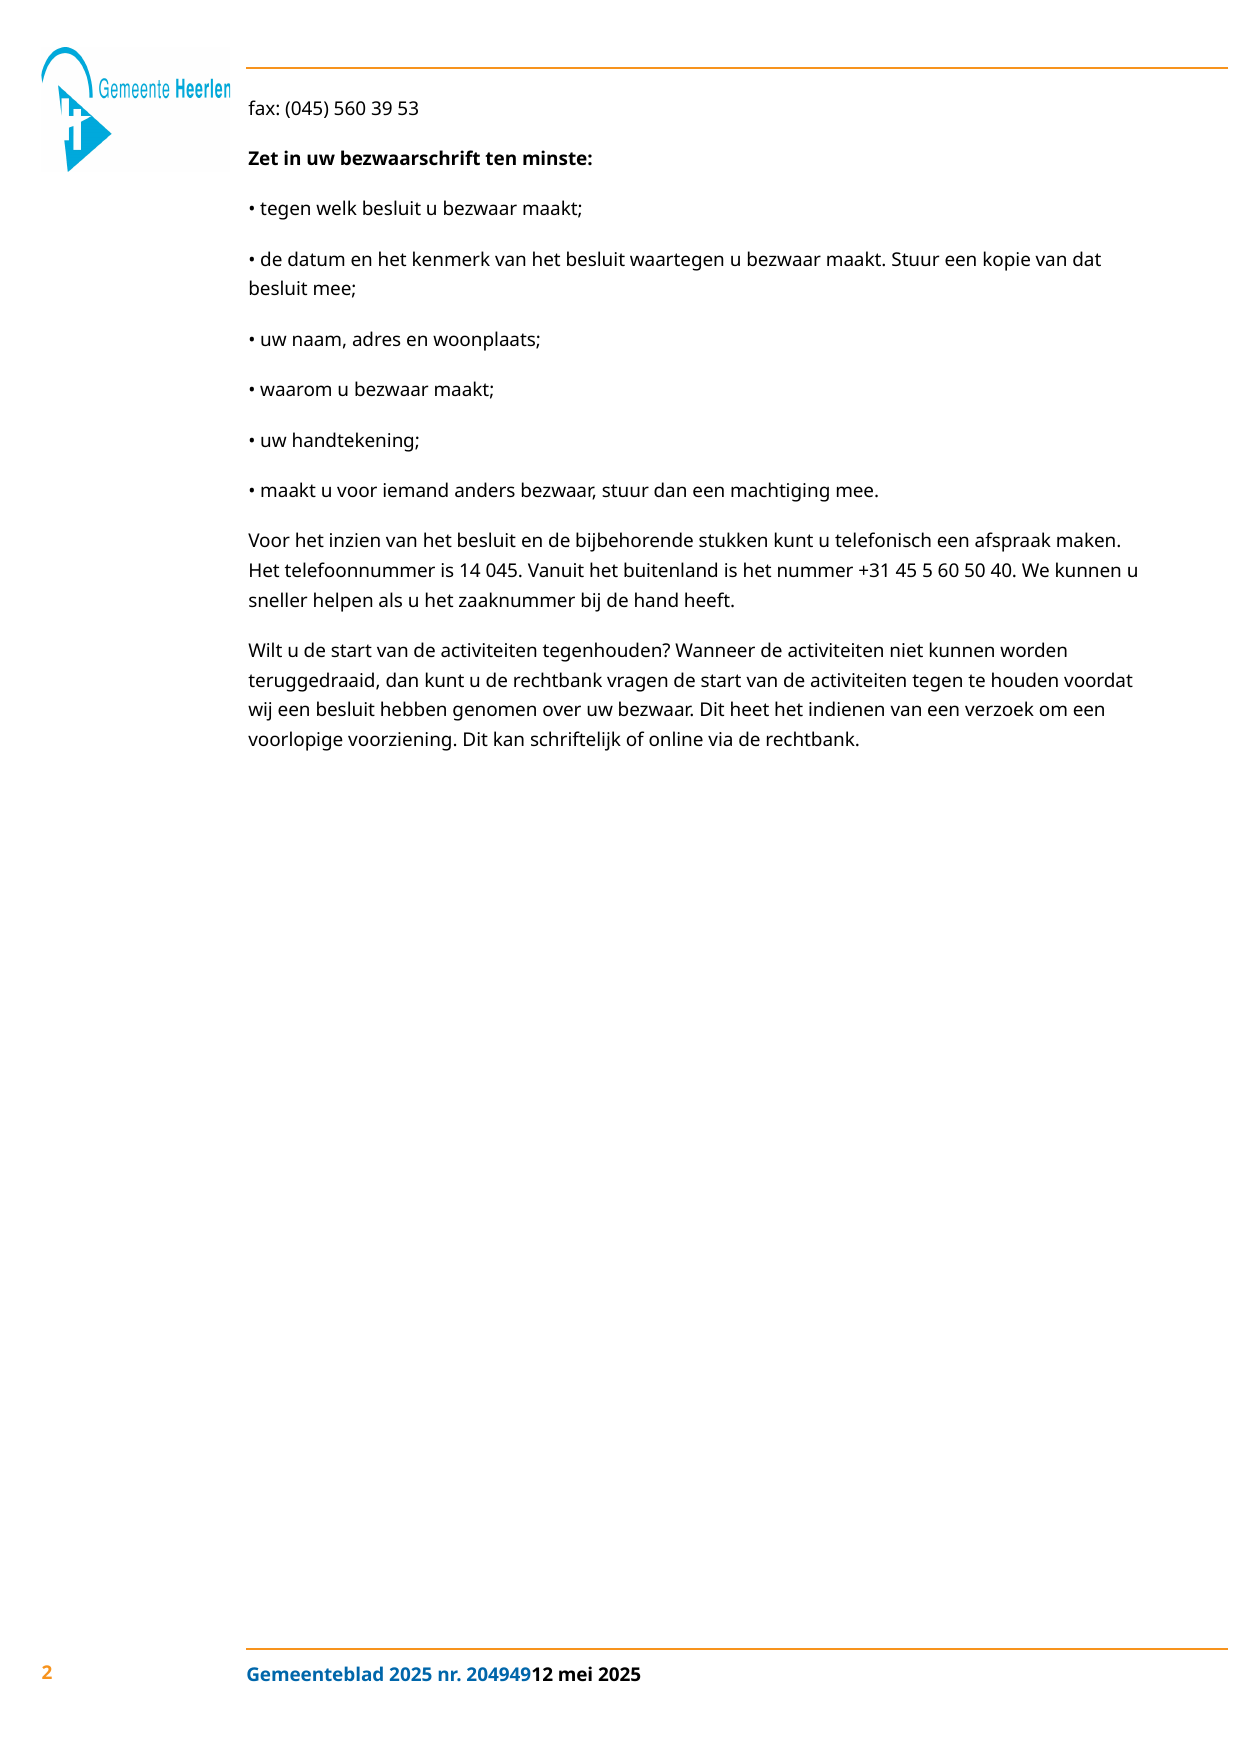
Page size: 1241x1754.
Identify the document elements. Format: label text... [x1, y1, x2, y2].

text • de datum en het kenmerk van het besluit waartegen u bezwaar maakt. Stuur een kopie van dat besluit mee; [248, 246, 1152, 301]
text • uw naam, adres en woonplaats; [248, 326, 1152, 352]
text Voor het inzien van het besluit en de bijbehorende stukken kunt u telefonisch een afspraak maken. Het telefoonnummer is 14 045. Vanuit het buitenland is het nummer +31 45 5 60 50 40. We kunnen u sneller helpen als u het zaaknummer bij de hand heeft. [248, 528, 1152, 613]
picture [41, 47, 231, 172]
text Wilt u de start van de activiteiten tegenhouden? Wanneer de activiteiten niet kunnen worden teruggedraaid, dan kunt u de rechtbank vragen de start van de activiteiten tegen te houden voordat wij een besluit hebben genomen over uw bezwaar. Dit heet het indienen van een verzoek om een voorlopige voorziening. Dit kan schriftelijk of online via de rechtbank. [248, 637, 1152, 752]
text Zet in uw bezwaarschrift ten minste: [248, 145, 1152, 171]
text • uw handtekening; [248, 427, 1152, 453]
text fax: (045) 560 39 53 [248, 95, 1152, 121]
picture [41, 47, 59, 70]
text • waarom u bezwaar maakt; [248, 376, 1152, 402]
text • tegen welk besluit u bezwaar maakt; [248, 196, 1152, 221]
text • maakt u voor iemand anders bezwaar, stuur dan een machtiging mee. [248, 477, 1152, 503]
